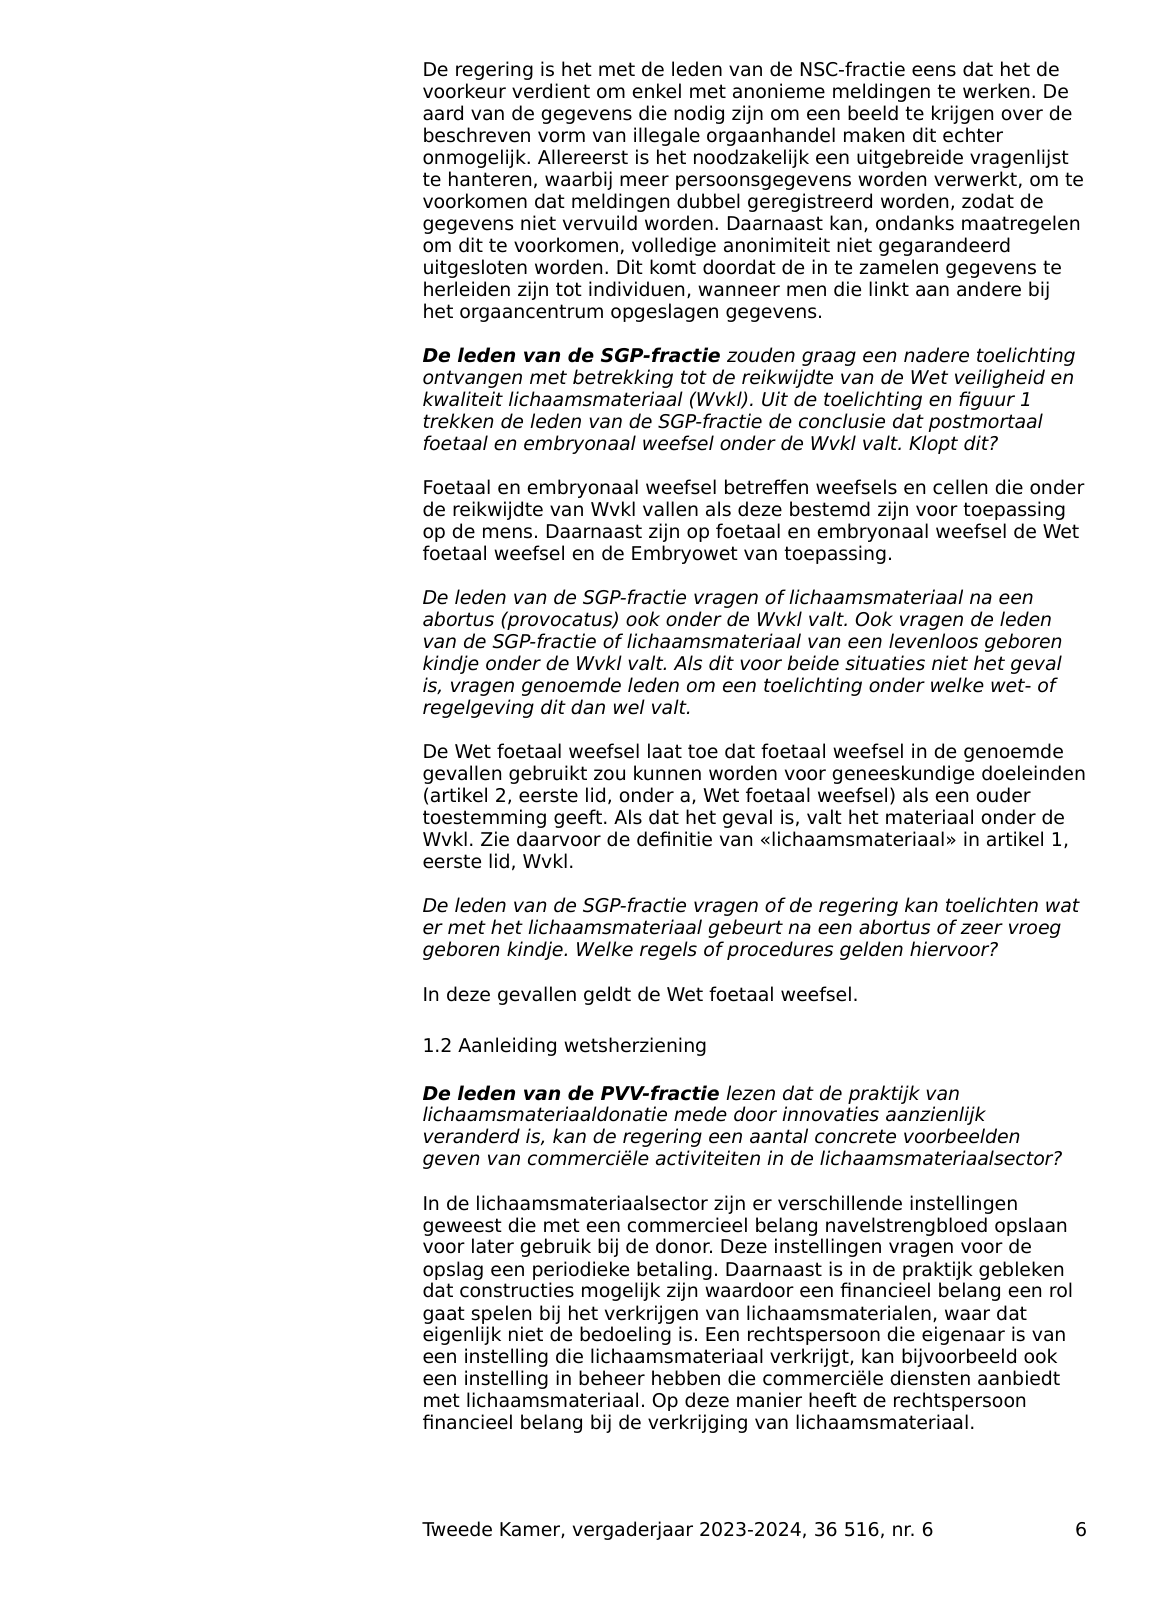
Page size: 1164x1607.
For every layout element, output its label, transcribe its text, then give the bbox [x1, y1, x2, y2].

text De leden van de PVV-fractie lezen dat de praktijk van lichaamsmateriaaldonatie mede door innovaties aanzienlijk veranderd is, kan de regering een aantal concrete voorbeelden geven van commerciële activiteiten in de lichaamsmateriaalsector? [422, 1082, 1087, 1170]
subtitle 1.2 Aanleiding wetsherziening [422, 1035, 1087, 1057]
text De Wet foetaal weefsel laat toe dat foetaal weefsel in de genoemde gevallen gebruikt zou kunnen worden voor geneeskundige doeleinden (artikel 2, eerste lid, onder a, Wet foetaal weefsel) als een ouder toestemming geeft. Als dat het geval is, valt het materiaal onder de Wvkl. Zie daarvoor de definitie van «lichaamsmateriaal» in artikel 1, eerste lid, Wvkl. [422, 741, 1087, 873]
text De leden van de SGP-fractie vragen of de regering kan toelichten wat er met het lichaamsmateriaal gebeurt na een abortus of zeer vroeg geboren kindje. Welke regels of procedures gelden hiervoor? [422, 895, 1087, 961]
text De regering is het met de leden van de NSC-fractie eens dat het de voorkeur verdient om enkel met anonieme meldingen te werken. De aard van de gegevens die nodig zijn om een beeld te krijgen over de beschreven vorm van illegale orgaanhandel maken dit echter onmogelijk. Allereerst is het noodzakelijk een uitgebreide vragenlijst te hanteren, waarbij meer persoonsgegevens worden verwerkt, om te voorkomen dat meldingen dubbel geregistreerd worden, zodat de gegevens niet vervuild worden. Daarnaast kan, ondanks maatregelen om dit te voorkomen, volledige anonimiteit niet gegarandeerd uitgesloten worden. Dit komt doordat de in te zamelen gegevens te herleiden zijn tot individuen, wanneer men die linkt aan andere bij het orgaancentrum opgeslagen gegevens. [422, 59, 1087, 323]
text Foetaal en embryonaal weefsel betreffen weefsels en cellen die onder de reikwijdte van Wvkl vallen als deze bestemd zijn voor toepassing op de mens. Daarnaast zijn op foetaal en embryonaal weefsel de Wet foetaal weefsel en de Embryowet van toepassing. [422, 477, 1087, 565]
text In deze gevallen geldt de Wet foetaal weefsel. [422, 983, 1087, 1005]
text In de lichaamsmateriaalsector zijn er verschillende instellingen geweest die met een commercieel belang navelstrengbloed opslaan voor later gebruik bij de donor. Deze instellingen vragen voor de opslag een periodieke betaling. Daarnaast is in de praktijk gebleken dat constructies mogelijk zijn waardoor een financieel belang een rol gaat spelen bij het verkrijgen van lichaamsmaterialen, waar dat eigenlijk niet de bedoeling is. Een rechtspersoon die eigenaar is van een instelling die lichaamsmateriaal verkrijgt, kan bijvoorbeeld ook een instelling in beheer hebben die commerciële diensten aanbiedt met lichaamsmateriaal. Op deze manier heeft de rechtspersoon financieel belang bij de verkrijging van lichaamsmateriaal. [422, 1192, 1087, 1434]
text De leden van de SGP-fractie zouden graag een nadere toelichting ontvangen met betrekking tot de reikwijdte van de Wet veiligheid en kwaliteit lichaamsmateriaal (Wvkl). Uit de toelichting en figuur 1 trekken de leden van de SGP-fractie de conclusie dat postmortaal foetaal en embryonaal weefsel onder de Wvkl valt. Klopt dit? [422, 345, 1087, 455]
text De leden van de SGP-fractie vragen of lichaamsmateriaal na een abortus (provocatus) ook onder de Wvkl valt. Ook vragen de leden van de SGP-fractie of lichaamsmateriaal van een levenloos geboren kindje onder de Wvkl valt. Als dit voor beide situaties niet het geval is, vragen genoemde leden om een toelichting onder welke wet- of regelgeving dit dan wel valt. [422, 587, 1087, 719]
